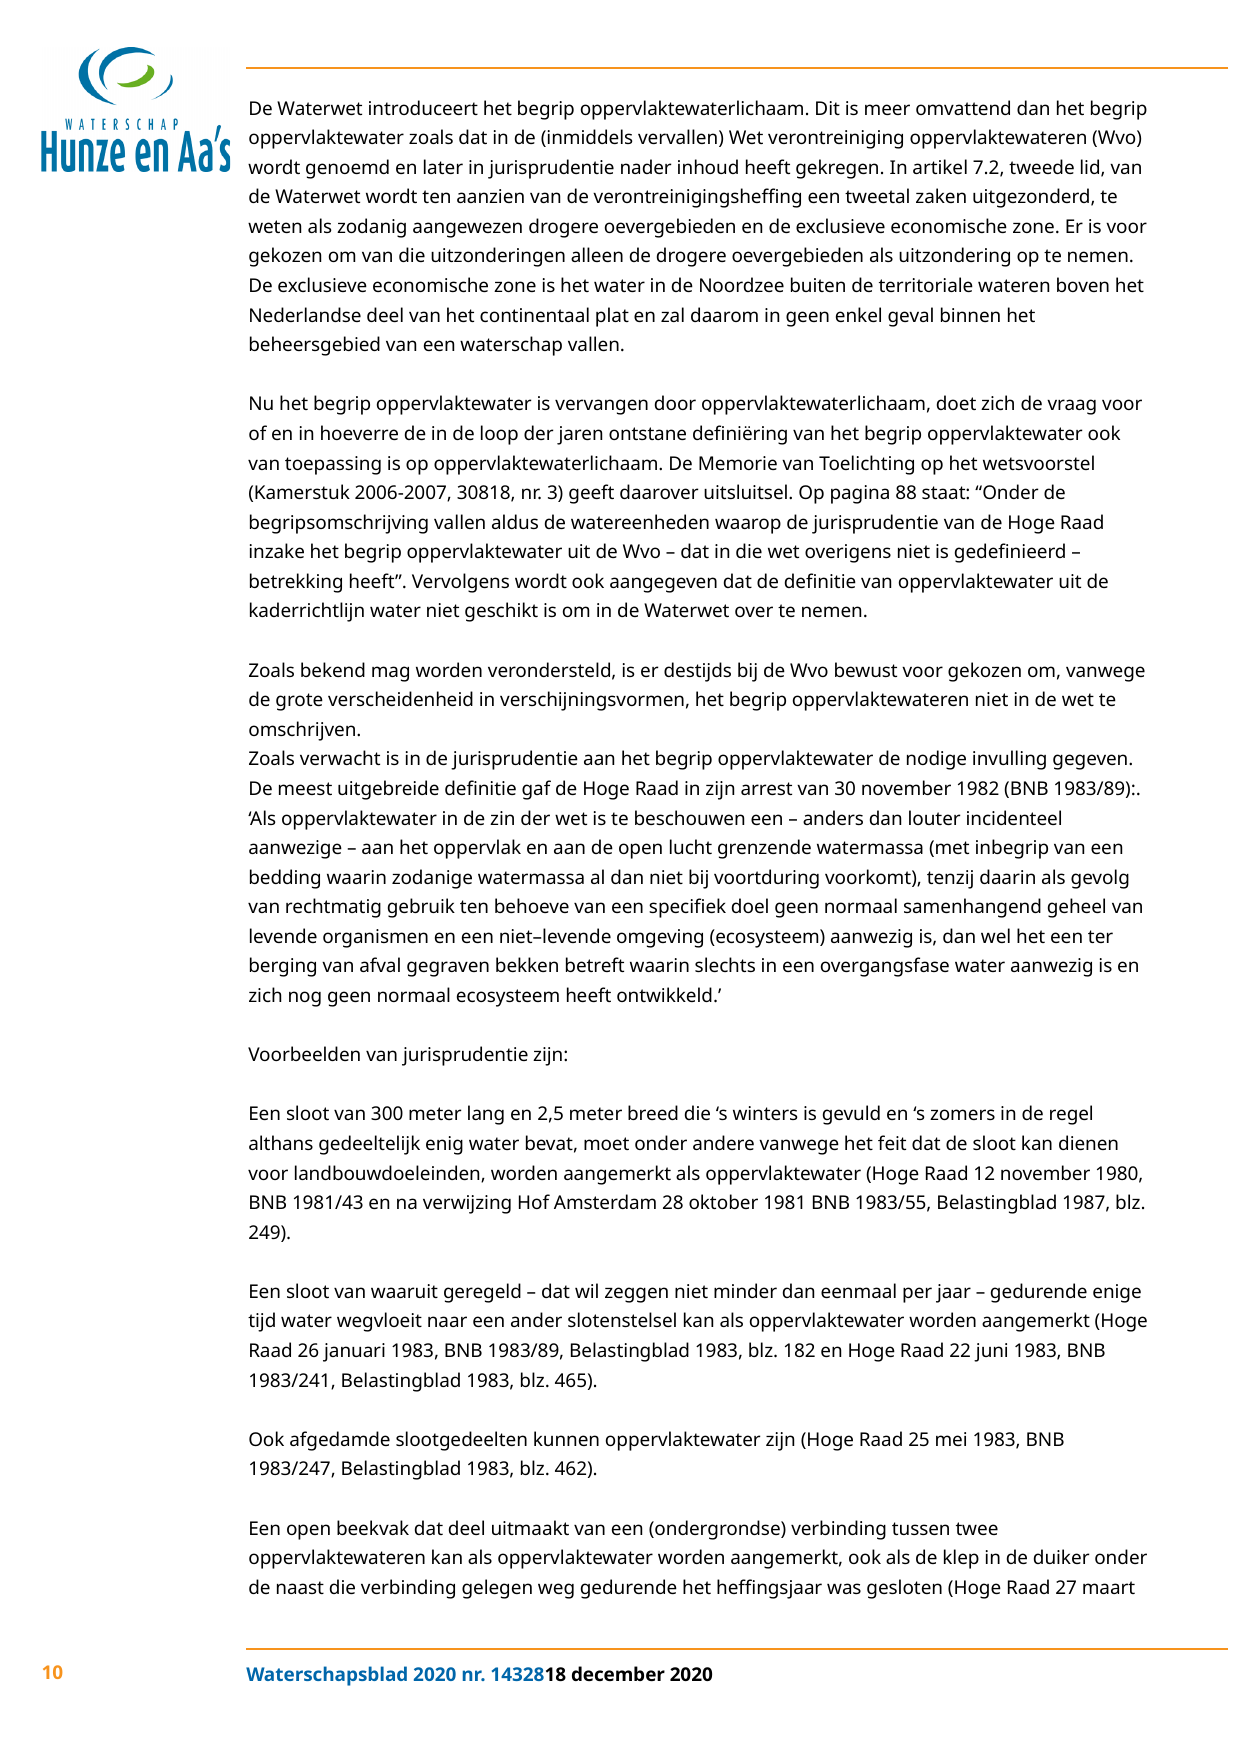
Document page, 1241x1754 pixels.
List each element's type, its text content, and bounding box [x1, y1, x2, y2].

text Zoals bekend mag worden verondersteld, is er destijds bij de Wvo bewust voor gekozen om, vanwege de grote verscheidenheid in verschijningsvormen, het begrip oppervlaktewateren niet in de wet te omschrijven. [248, 657, 1152, 742]
picture [41, 47, 231, 172]
text De Waterwet introduceert het begrip oppervlaktewaterlichaam. Dit is meer omvattend dan het begrip oppervlaktewater zoals dat in de (inmiddels vervallen) Wet verontreiniging oppervlaktewateren (Wvo) wordt genoemd en later in jurisprudentie nader inhoud heeft gekregen. In artikel 7.2, tweede lid, van de Waterwet wordt ten aanzien van de verontreinigingsheffing een tweetal zaken uitgezonderd, te weten als zodanig aangewezen drogere oevergebieden en de exclusieve economische zone. Er is voor gekozen om van die uitzonderingen alleen de drogere oevergebieden als uitzondering op te nemen. De exclusieve economische zone is het water in de Noordzee buiten de territoriale wateren boven het Nederlandse deel van het continentaal plat en zal daarom in geen enkel geval binnen het beheersgebied van een waterschap vallen. [248, 95, 1152, 357]
picture [183, 163, 191, 172]
text Voorbeelden van jurisprudentie zijn: [248, 1041, 1152, 1067]
text Zoals verwacht is in de jurisprudentie aan het begrip oppervlaktewater de nodige invulling gegeven. De meest uitgebreide definitie gaf de Hoge Raad in zijn arrest van 30 november 1982 (BNB 1983/89):. [248, 746, 1152, 801]
text ‘Als oppervlaktewater in de zin der wet is te beschouwen een – anders dan louter incidenteel aanwezige – aan het oppervlak en aan de open lucht grenzende watermassa (met inbegrip van een bedding waarin zodanige watermassa al dan niet bij voortduring voorkomt), tenzij daarin als gevolg van rechtmatig gebruik ten behoeve van een specifiek doel geen normaal samenhangend geheel van levende organismen en een niet–levende omgeving (ecosysteem) aanwezig is, dan wel het een ter berging van afval gegraven bekken betreft waarin slechts in een overgangsfase water aanwezig is en zich nog geen normaal ecosysteem heeft ontwikkeld.’ [248, 805, 1152, 1008]
text Ook afgedamde slootgedeelten kunnen oppervlaktewater zijn (Hoge Raad 25 mei 1983, BNB 1983/247, Belastingblad 1983, blz. 462). [248, 1426, 1152, 1481]
text Een sloot van waaruit geregeld – dat wil zeggen niet minder dan eenmaal per jaar – gedurende enige tijd water wegvloeit naar een ander slotenstelsel kan als oppervlaktewater worden aangemerkt (Hoge Raad 26 januari 1983, BNB 1983/89, Belastingblad 1983, blz. 182 en Hoge Raad 22 juni 1983, BNB 1983/241, Belastingblad 1983, blz. 465). [248, 1278, 1152, 1393]
picture [226, 145, 231, 156]
text Een sloot van 300 meter lang en 2,5 meter breed die ‘s winters is gevuld en ‘s zomers in de regel althans gedeeltelijk enig water bevat, moet onder andere vanwege het feit dat de sloot kan dienen voor landbouwdoeleinden, worden aangemerkt als oppervlaktewater (Hoge Raad 12 november 1980, BNB 1981/43 en na verwijzing Hof Amsterdam 28 oktober 1981 BNB 1983/55, Belastingblad 1987, blz. 249). [248, 1101, 1152, 1245]
text Nu het begrip oppervlaktewater is vervangen door oppervlaktewaterlichaam, doet zich de vraag voor of en in hoeverre de in de loop der jaren ontstane definiëring van het begrip oppervlaktewater ook van toepassing is op oppervlaktewaterlichaam. De Memorie van Toelichting op het wetsvoorstel (Kamerstuk 2006-2007, 30818, nr. 3) geeft daarover uitsluitsel. Op pagina 88 staat: “Onder de begripsomschrijving vallen aldus de watereenheden waarop de jurisprudentie van de Hoge Raad inzake het begrip oppervlaktewater uit de Wvo – dat in die wet overigens niet is gedefinieerd – betrekking heeft”. Vervolgens wordt ook aangegeven dat de definitie van oppervlaktewater uit de kaderrichtlijn water niet geschikt is om in de Waterwet over te nemen. [248, 391, 1152, 623]
text Een open beekvak dat deel uitmaakt van een (ondergrondse) verbinding tussen twee oppervlaktewateren kan als oppervlaktewater worden aangemerkt, ook als de klep in de duiker onder de naast die verbinding gelegen weg gedurende het heffingsjaar was gesloten (Hoge Raad 27 maart [248, 1515, 1152, 1600]
picture [47, 154, 51, 172]
